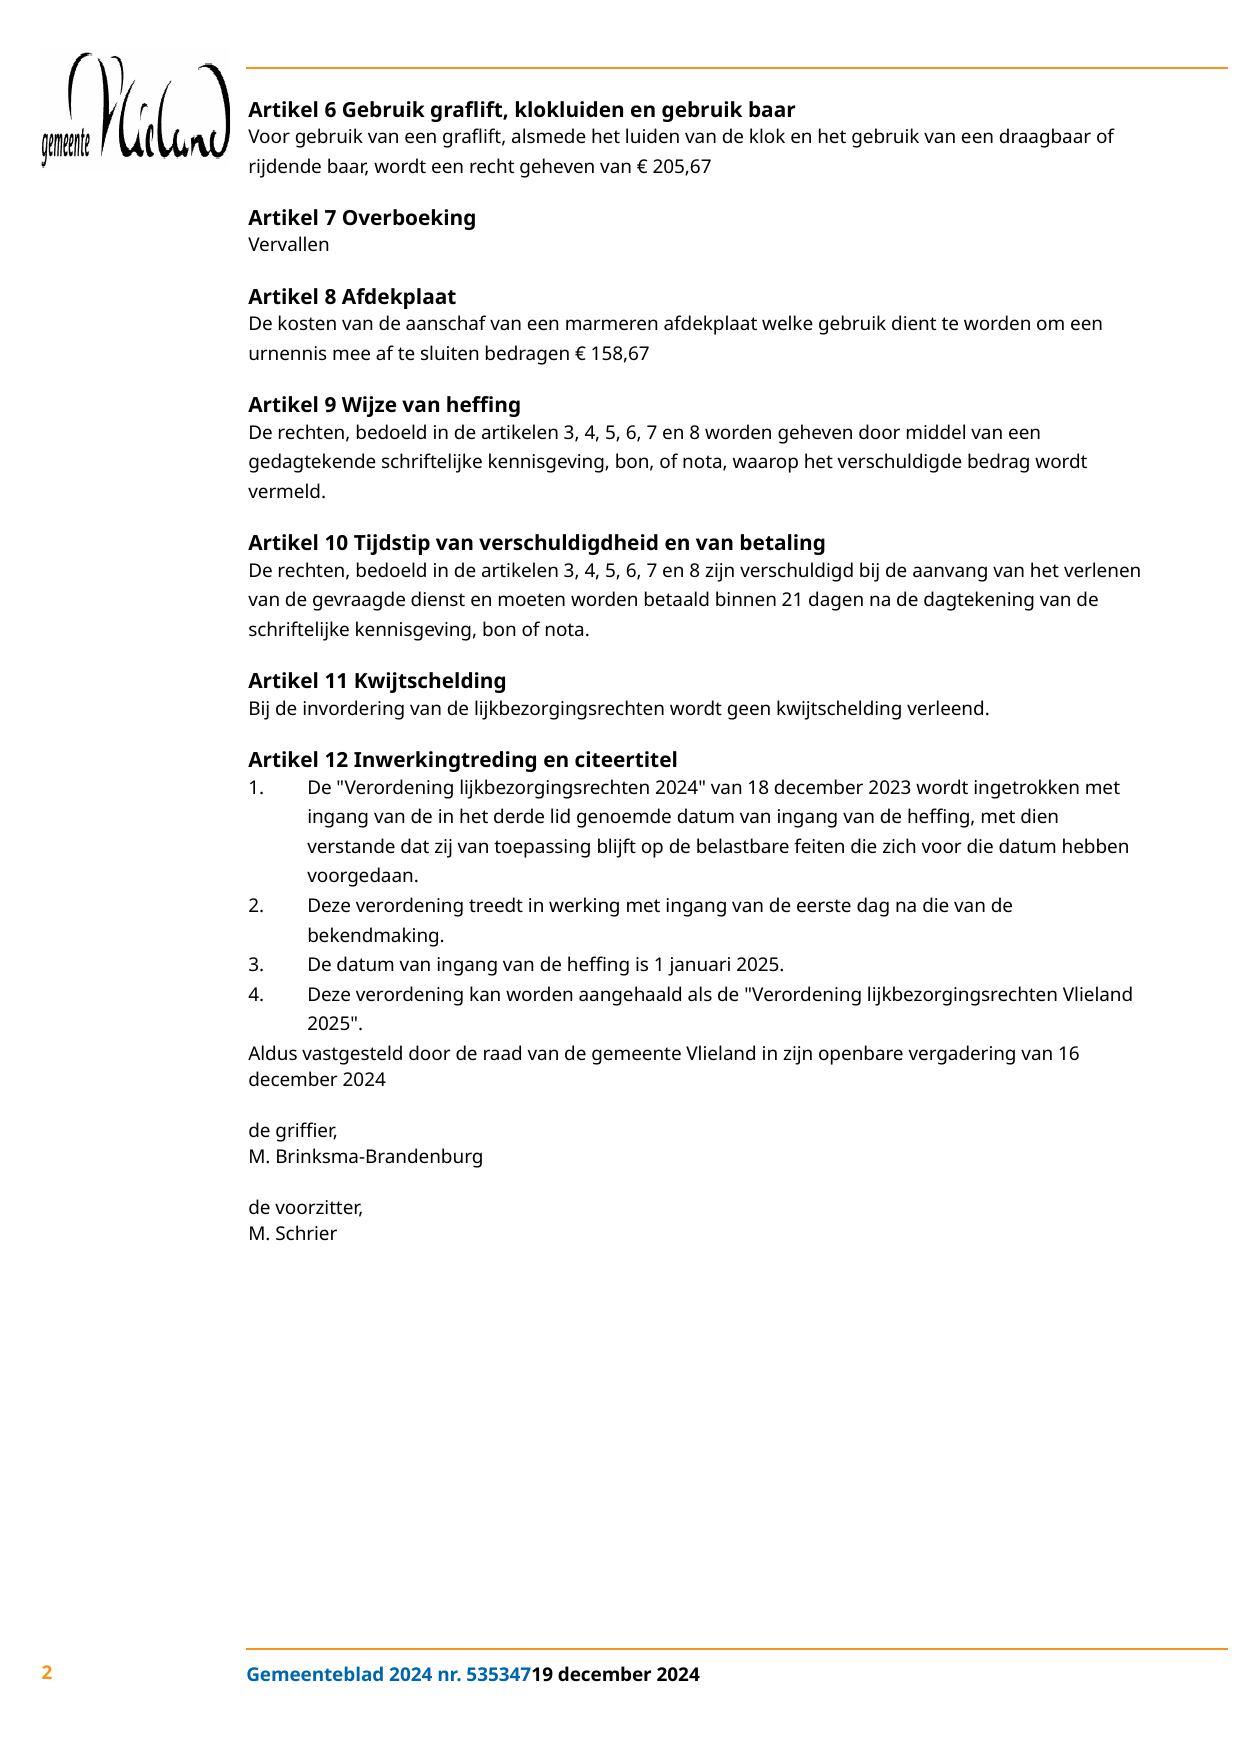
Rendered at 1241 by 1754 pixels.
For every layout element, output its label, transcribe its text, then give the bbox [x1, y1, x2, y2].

text Artikel 11 Kwijtschelding [248, 667, 1152, 695]
text de voorzitter, [248, 1194, 1152, 1220]
text Vervallen [248, 232, 1152, 257]
list Deze verordening kan worden aangehaald als de "Verordening lijkbezorgingsrechten Vlieland 2025". [248, 981, 1152, 1036]
text Aldus vastgesteld door de raad van de gemeente Vlieland in zijn openbare vergadering van 16 december 2024 [248, 1040, 1152, 1092]
text de griffier, [248, 1117, 1152, 1143]
text Artikel 7 Overboeking [248, 203, 1152, 232]
list De datum van ingang van de heffing is 1 januari 2025. [248, 951, 1152, 977]
text Artikel 12 Inwerkingtreding en citeertitel [248, 745, 1152, 774]
text Artikel 10 Tijdstip van verschuldigdheid en van betaling [248, 528, 1152, 557]
text Artikel 8 Afdekplaat [248, 282, 1152, 311]
text Voor gebruik van een graflift, alsmede het luiden van de klok en het gebruik van een draagbaar of rijdende baar, wordt een recht geheven van € 205,67 [248, 123, 1152, 178]
text M. Schrier [248, 1220, 1152, 1246]
text Artikel 6 Gebruik graflift, klokluiden en gebruik baar [248, 95, 1152, 123]
text Bij de invordering van de lijkbezorgingsrechten wordt geen kwijtschelding verleend. [248, 695, 1152, 721]
list De "Verordening lijkbezorgingsrechten 2024" van 18 december 2023 wordt ingetrokken met ingang van de in het derde lid genoemde datum van ingang van de heffing, met dien verstande dat zij van toepassing blijft op de belastbare feiten die zich voor die datum hebben voorgedaan. [248, 774, 1152, 888]
list Deze verordening treedt in werking met ingang van de eerste dag na die van de bekendmaking. [248, 892, 1152, 947]
text M. Brinksma-Brandenburg [248, 1143, 1152, 1169]
text De rechten, bedoeld in de artikelen 3, 4, 5, 6, 7 en 8 worden geheven door middel van een gedagtekende schriftelijke kennisgeving, bon, of nota, waarop het verschuldigde bedrag wordt vermeld. [248, 419, 1152, 504]
text De kosten van de aanschaf van een marmeren afdekplaat welke gebruik dient te worden om een urnennis mee af te sluiten bedragen € 158,67 [248, 311, 1152, 366]
text De rechten, bedoeld in de artikelen 3, 4, 5, 6, 7 en 8 zijn verschuldigd bij de aanvang van het verlenen van de gevraagde dienst en moeten worden betaald binnen 21 dagen na de dagtekening van de schriftelijke kennisgeving, bon of nota. [248, 557, 1152, 642]
picture [41, 47, 231, 172]
text Artikel 9 Wijze van heffing [248, 391, 1152, 419]
